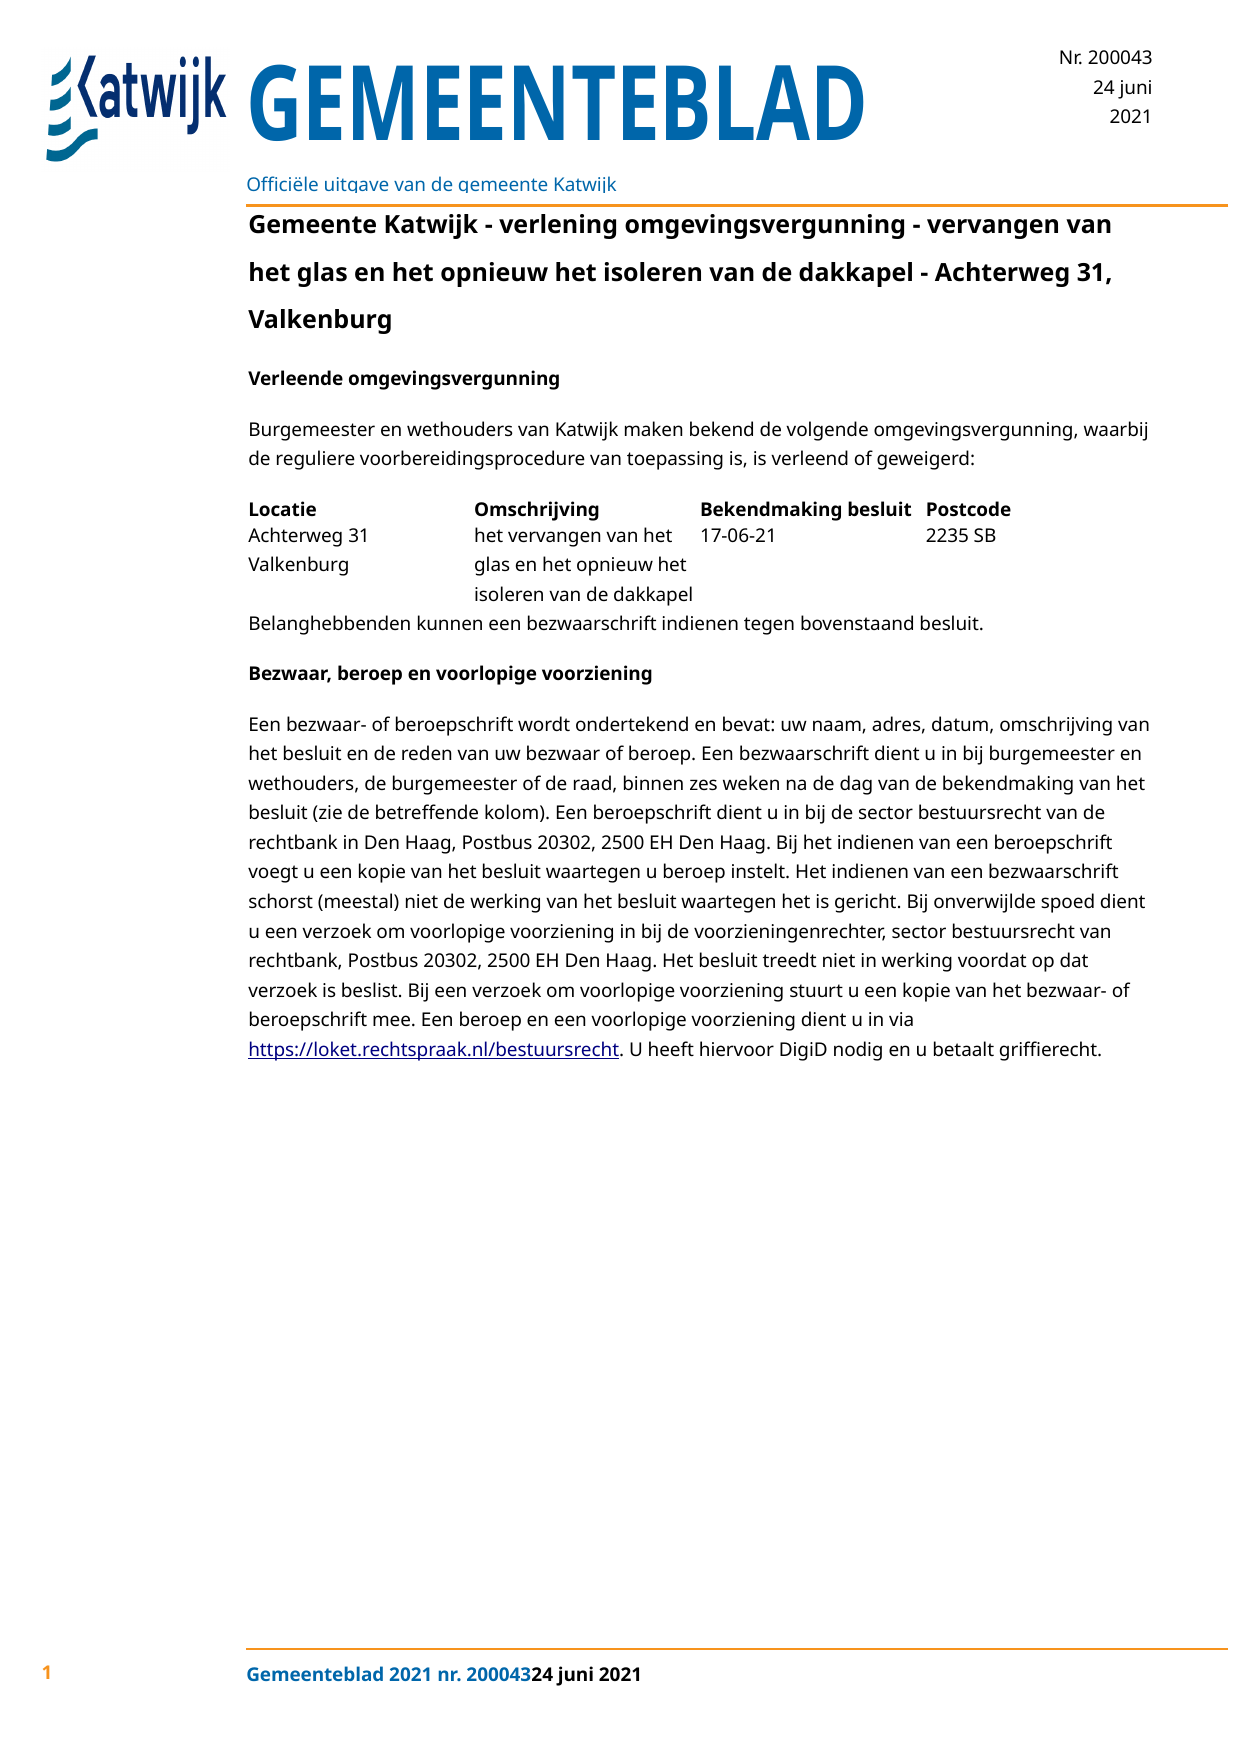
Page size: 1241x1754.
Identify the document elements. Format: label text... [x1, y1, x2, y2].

table_cell 17-06-21 [700, 522, 926, 607]
table_cell Achterweg 31 Valkenburg [248, 522, 474, 607]
table_header Postcode [926, 496, 1152, 522]
text Verleende omgevingsvergunning [248, 366, 1152, 391]
table_header Bekendmaking besluit [700, 496, 926, 522]
picture [41, 47, 231, 172]
text Een bezwaar- of beroepschrift wordt ondertekend en bevat: uw naam, adres, datum, omschrijving van het besluit en de reden van uw bezwaar of beroep. Een bezwaarschrift dient u in bij burgemeester en wethouders, de burgemeester of de raad, binnen zes weken na de dag van de bekendmaking van het besluit (zie de betreffende kolom). Een beroepschrift dient u in bij de sector bestuursrecht van de rechtbank in Den Haag, Postbus 20302, 2500 EH Den Haag. Bij het indienen van een beroepschrift voegt u een kopie van het besluit waartegen u beroep instelt. Het indienen van een bezwaarschrift schorst (meestal) niet de werking van het besluit waartegen het is gericht. Bij onverwijlde spoed dient u een verzoek om voorlopige voorziening in bij de voorzieningenrechter, sector bestuursrecht van rechtbank, Postbus 20302, 2500 EH Den Haag. Het besluit treedt niet in werking voordat op dat verzoek is beslist. Bij een verzoek om voorlopige voorziening stuurt u een kopie van het bezwaar- of beroepschrift mee. Een beroep en een voorlopige voorziening dient u in via https://loket.rechtspraak.nl/bestuursrecht. U heeft hiervoor DigiD nodig en u betaalt griffierecht. [248, 711, 1152, 1062]
table_cell het vervangen van het glas en het opnieuw het isoleren van de dakkapel [474, 522, 700, 607]
text Belanghebbenden kunnen een bezwaarschrift indienen tegen bovenstaand besluit. [248, 610, 1152, 636]
table_header Locatie [248, 496, 474, 522]
text Burgemeester en wethouders van Katwijk maken bekend de volgende omgevingsvergunning, waarbij de reguliere voorbereidingsprocedure van toepassing is, is verleend of geweigerd: [248, 416, 1152, 471]
table_cell 2235 SB [926, 522, 1152, 607]
text Bezwaar, beroep en voorlopige voorziening [248, 660, 1152, 686]
text Gemeente Katwijk - verlening omgevingsvergunning - vervangen van het glas en het opnieuw het isoleren van de dakkapel - Achterweg 31, Valkenburg [248, 207, 1152, 336]
table_header Omschrijving [474, 496, 700, 522]
